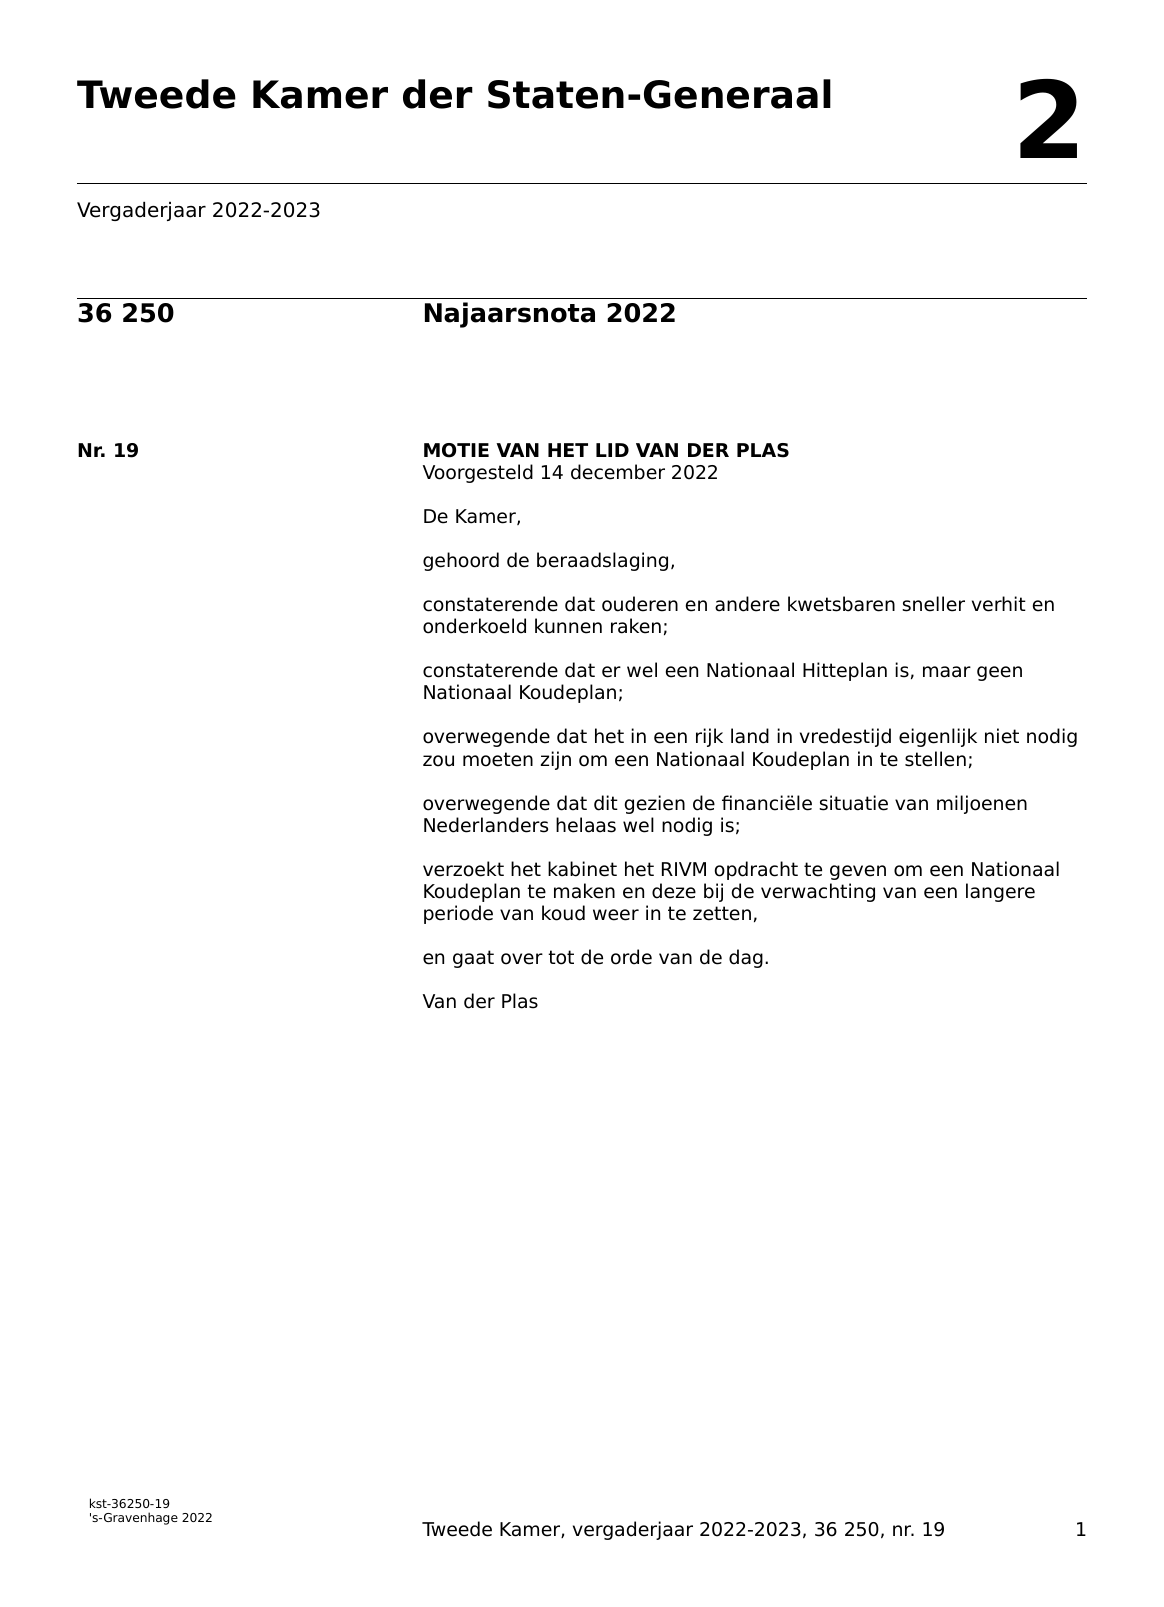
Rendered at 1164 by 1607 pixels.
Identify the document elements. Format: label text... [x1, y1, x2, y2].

table_cell Vergaderjaar 2022-2023 [77, 184, 1087, 298]
text gehoord de beraadslaging, [422, 550, 1087, 572]
table_header 2 [886, 59, 1087, 183]
text Van der Plas [422, 991, 1087, 1013]
text constaterende dat er wel een Nationaal Hitteplan is, maar geen Nationaal Koudeplan; [422, 660, 1087, 704]
text De Kamer, [422, 506, 1087, 528]
subtitle 36 250 Najaarsnota 2022 [77, 299, 1087, 329]
text 's-Gravenhage 2022 [88, 1511, 323, 1525]
text en gaat over tot de orde van de dag. [422, 947, 1087, 969]
text overwegende dat het in een rijk land in vredestijd eigenlijk niet nodig zou moeten zijn om een Nationaal Koudeplan in te stellen; [422, 726, 1087, 770]
text overwegende dat dit gezien de financiële situatie van miljoenen Nederlanders helaas wel nodig is; [422, 793, 1087, 837]
subtitle Nr. 19 MOTIE VAN HET LID VAN DER PLAS [77, 440, 1087, 462]
table_header Tweede Kamer der Staten-Generaal [77, 59, 886, 183]
text verzoekt het kabinet het RIVM opdracht te geven om een Nationaal Koudeplan te maken en deze bij de verwachting van een langere periode van koud weer in te zetten, [422, 859, 1087, 925]
text constaterende dat ouderen en andere kwetsbaren sneller verhit en onderkoeld kunnen raken; [422, 594, 1087, 638]
text Voorgesteld 14 december 2022 [422, 462, 1087, 484]
text kst-36250-19 [88, 1497, 323, 1511]
